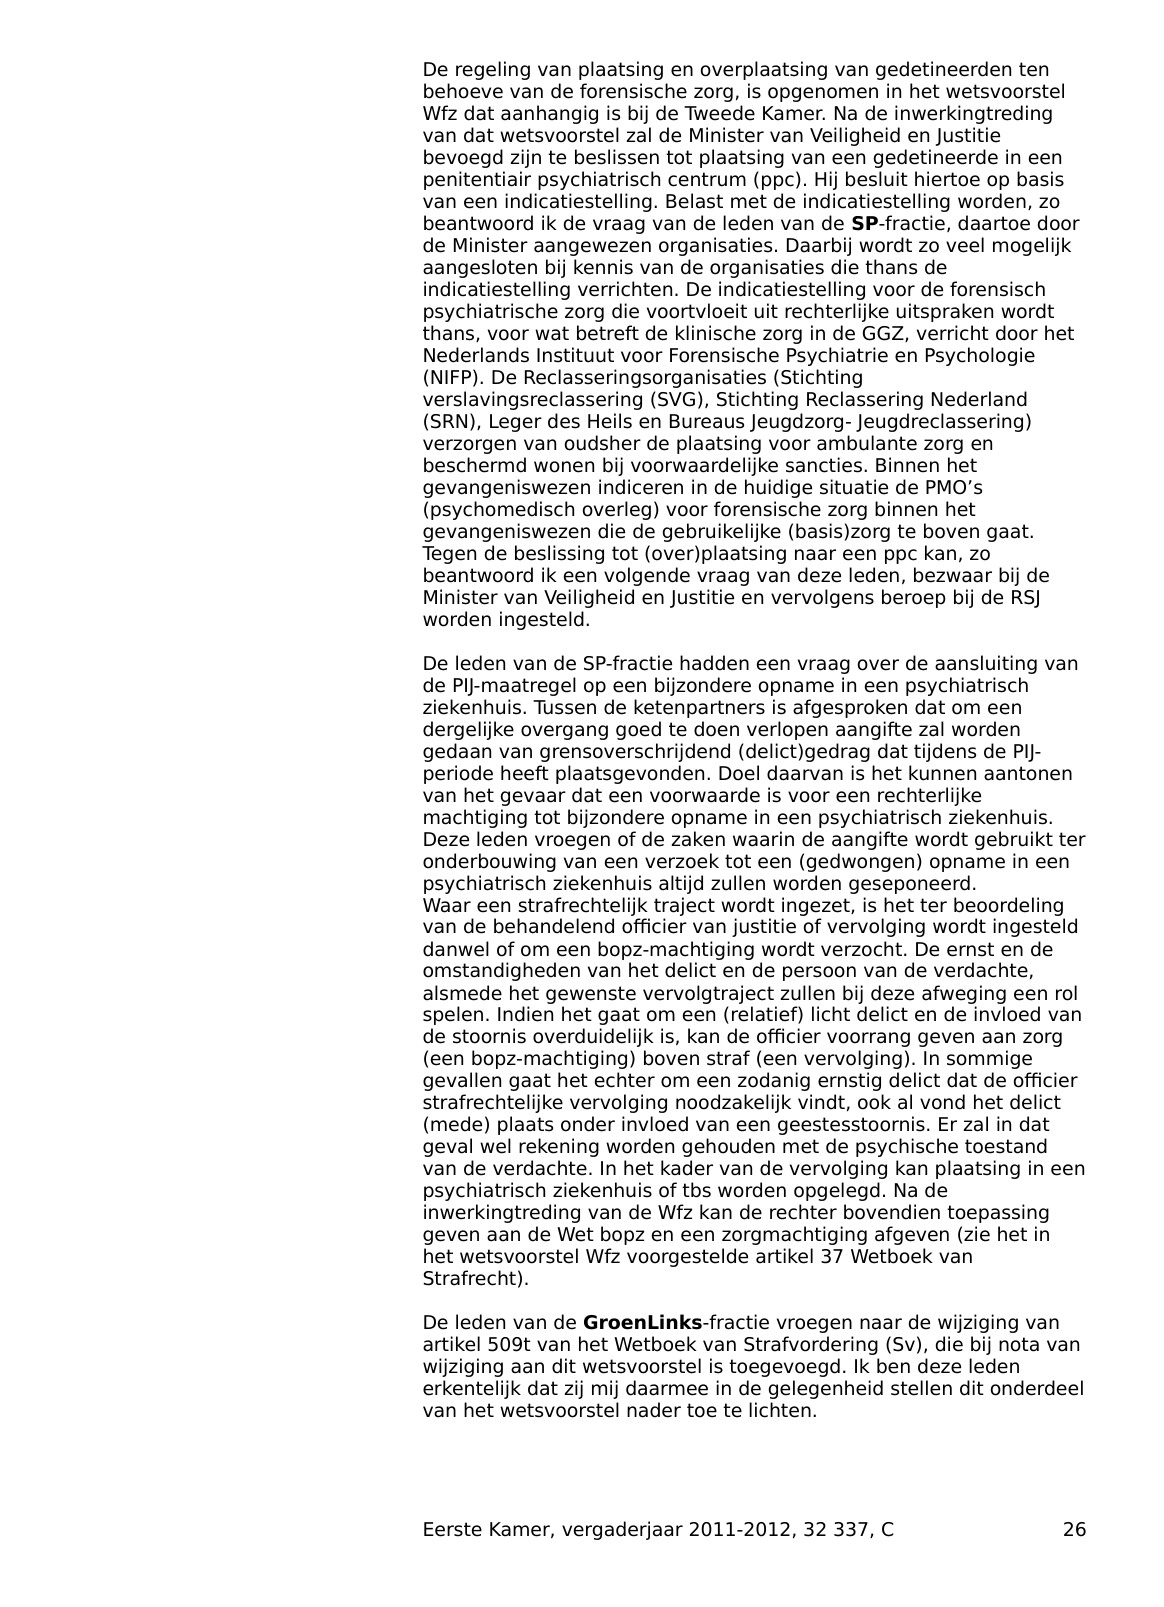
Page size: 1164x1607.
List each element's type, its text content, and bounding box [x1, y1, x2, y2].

text De leden van de SP-fractie hadden een vraag over de aansluiting van de PIJ-maatregel op een bijzondere opname in een psychiatrisch ziekenhuis. Tussen de ketenpartners is afgesproken dat om een dergelijke overgang goed te doen verlopen aangifte zal worden gedaan van grensoverschrijdend (delict)gedrag dat tijdens de PIJ-periode heeft plaatsgevonden. Doel daarvan is het kunnen aantonen van het gevaar dat een voorwaarde is voor een rechterlijke machtiging tot bijzondere opname in een psychiatrisch ziekenhuis. Deze leden vroegen of de zaken waarin de aangifte wordt gebruikt ter onderbouwing van een verzoek tot een (gedwongen) opname in een psychiatrisch ziekenhuis altijd zullen worden geseponeerd. [422, 653, 1087, 894]
text Tegen de beslissing tot (over)plaatsing naar een ppc kan, zo beantwoord ik een volgende vraag van deze leden, bezwaar bij de Minister van Veiligheid en Justitie en vervolgens beroep bij de RSJ worden ingesteld. [422, 543, 1087, 631]
text De leden van de GroenLinks-fractie vroegen naar de wijziging van artikel 509t van het Wetboek van Strafvordering (Sv), die bij nota van wijziging aan dit wetsvoorstel is toegevoegd. Ik ben deze leden erkentelijk dat zij mij daarmee in de gelegenheid stellen dit onderdeel van het wetsvoorstel nader toe te lichten. [422, 1312, 1087, 1422]
text Waar een strafrechtelijk traject wordt ingezet, is het ter beoordeling van de behandelend officier van justitie of vervolging wordt ingesteld danwel of om een bopz-machtiging wordt verzocht. De ernst en de omstandigheden van het delict en de persoon van de verdachte, alsmede het gewenste vervolgtraject zullen bij deze afweging een rol spelen. Indien het gaat om een (relatief) licht delict en de invloed van de stoornis overduidelijk is, kan de officier voorrang geven aan zorg (een bopz-machtiging) boven straf (een vervolging). In sommige gevallen gaat het echter om een zodanig ernstig delict dat de officier strafrechtelijke vervolging noodzakelijk vindt, ook al vond het delict (mede) plaats onder invloed van een geestesstoornis. Er zal in dat geval wel rekening worden gehouden met de psychische toestand van de verdachte. In het kader van de vervolging kan plaatsing in een psychiatrisch ziekenhuis of tbs worden opgelegd. Na de inwerkingtreding van de Wfz kan de rechter bovendien toepassing geven aan de Wet bopz en een zorgmachtiging afgeven (zie het in het wetsvoorstel Wfz voorgestelde artikel 37 Wetboek van Strafrecht). [422, 894, 1087, 1290]
text De regeling van plaatsing en overplaatsing van gedetineerden ten behoeve van de forensische zorg, is opgenomen in het wetsvoorstel Wfz dat aanhangig is bij de Tweede Kamer. Na de inwerkingtreding van dat wetsvoorstel zal de Minister van Veiligheid en Justitie bevoegd zijn te beslissen tot plaatsing van een gedetineerde in een penitentiair psychiatrisch centrum (ppc). Hij besluit hiertoe op basis van een indicatiestelling. Belast met de indicatiestelling worden, zo beantwoord ik de vraag van de leden van de SP-fractie, daartoe door de Minister aangewezen organisaties. Daarbij wordt zo veel mogelijk aangesloten bij kennis van de organisaties die thans de indicatiestelling verrichten. De indicatiestelling voor de forensisch psychiatrische zorg die voortvloeit uit rechterlijke uitspraken wordt thans, voor wat betreft de klinische zorg in de GGZ, verricht door het Nederlands Instituut voor Forensische Psychiatrie en Psychologie (NIFP). De Reclasseringsorganisaties (Stichting verslavingsreclassering (SVG), Stichting Reclassering Nederland (SRN), Leger des Heils en Bureaus Jeugdzorg- Jeugdreclassering) verzorgen van oudsher de plaatsing voor ambulante zorg en beschermd wonen bij voorwaardelijke sancties. Binnen het gevangeniswezen indiceren in de huidige situatie de PMO’s (psychomedisch overleg) voor forensische zorg binnen het gevangeniswezen die de gebruikelijke (basis)zorg te boven gaat. [422, 59, 1087, 543]
